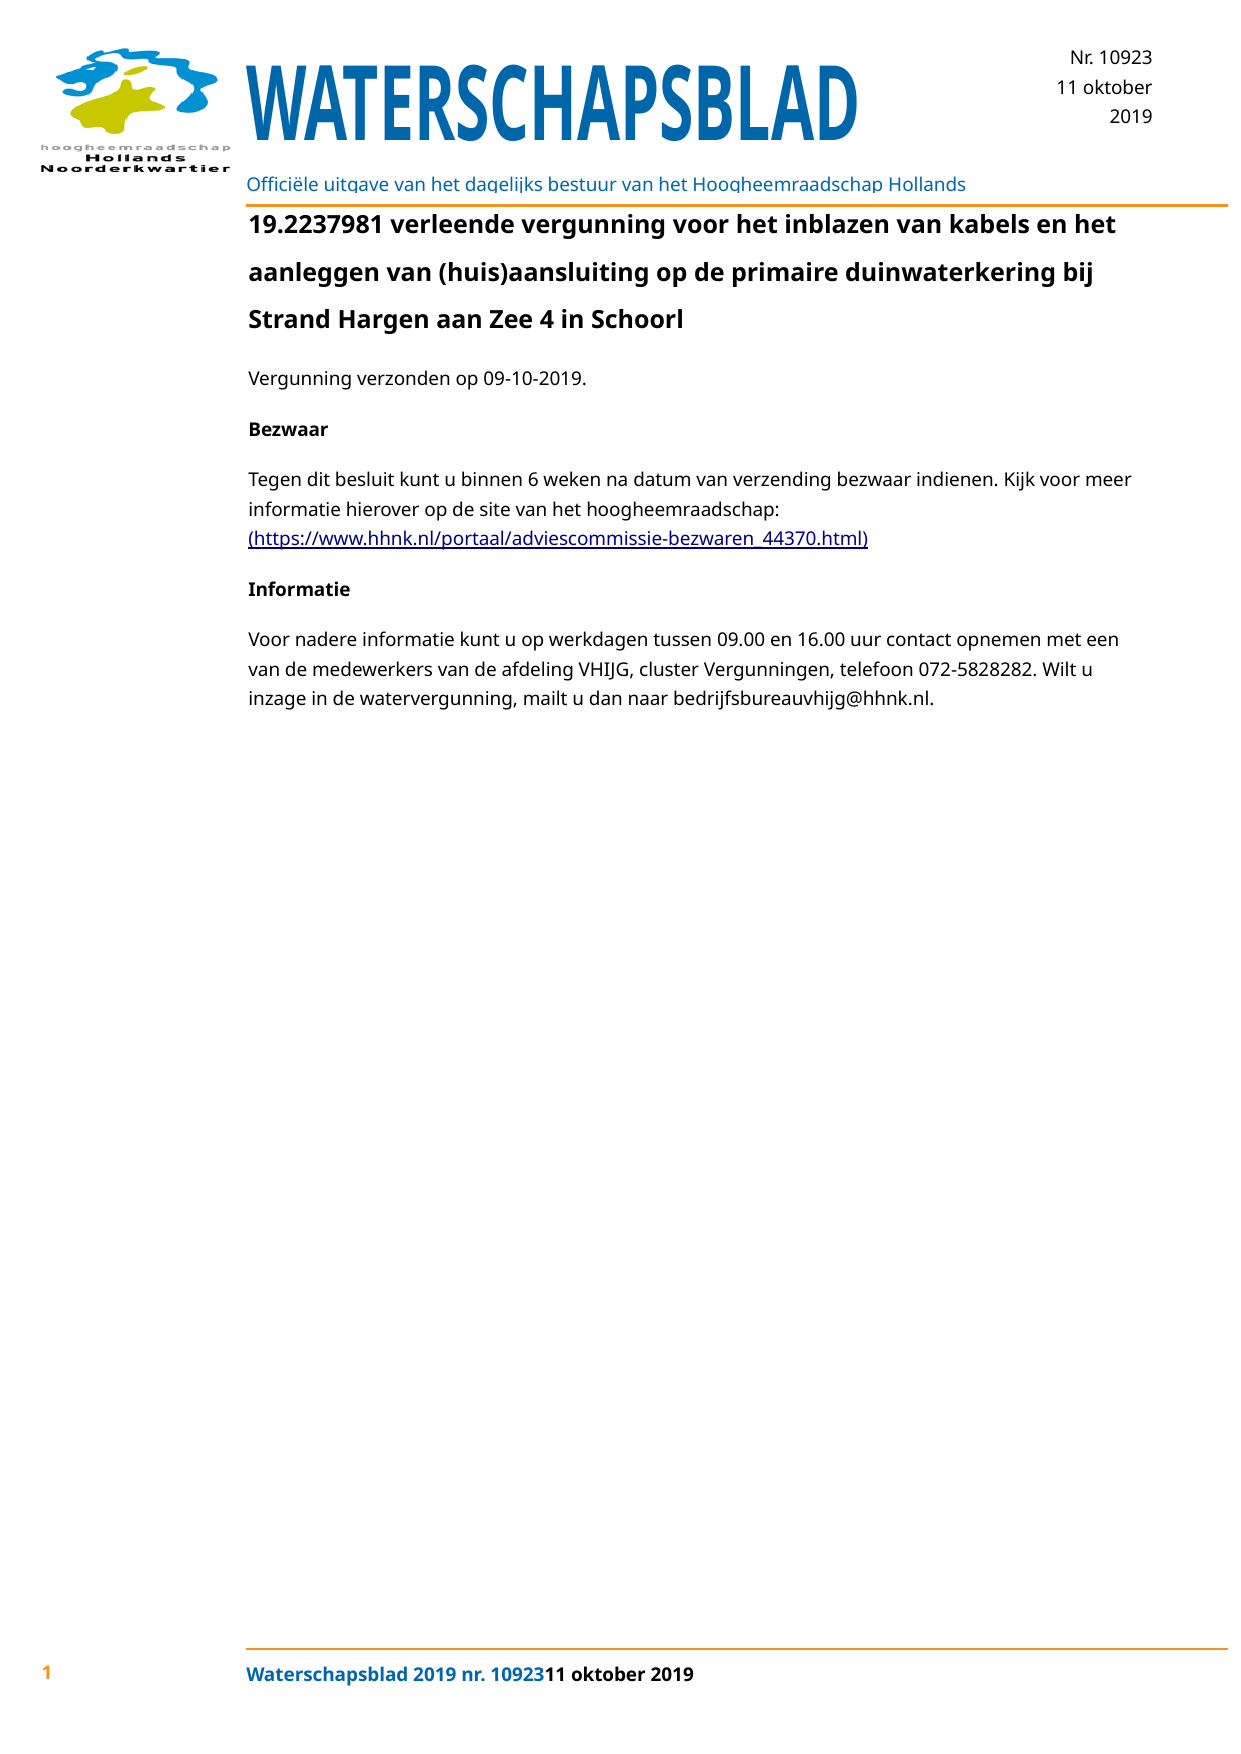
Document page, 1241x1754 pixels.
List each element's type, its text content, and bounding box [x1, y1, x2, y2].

text Informatie [248, 576, 1152, 602]
text Bezwaar [248, 416, 1152, 442]
picture [41, 47, 231, 172]
text Vergunning verzonden op 09-10-2019. [248, 366, 1152, 391]
text 19.2237981 verleende vergunning voor het inblazen van kabels en het aanleggen van (huis)aansluiting op de primaire duinwaterkering bij Strand Hargen aan Zee 4 in Schoorl [248, 207, 1152, 336]
text Voor nadere informatie kunt u op werkdagen tussen 09.00 en 16.00 uur contact opnemen met een van de medewerkers van de afdeling VHIJG, cluster Vergunningen, telefoon 072-5828282. Wilt u inzage in de watervergunning, mailt u dan naar bedrijfsbureauvhijg@hhnk.nl. [248, 626, 1152, 711]
text Tegen dit besluit kunt u binnen 6 weken na datum van verzending bezwaar indienen. Kijk voor meer informatie hierover op de site van het hoogheemraadschap: (https://www.hhnk.nl/portaal/adviescommissie-bezwaren_44370.html) [248, 466, 1152, 551]
